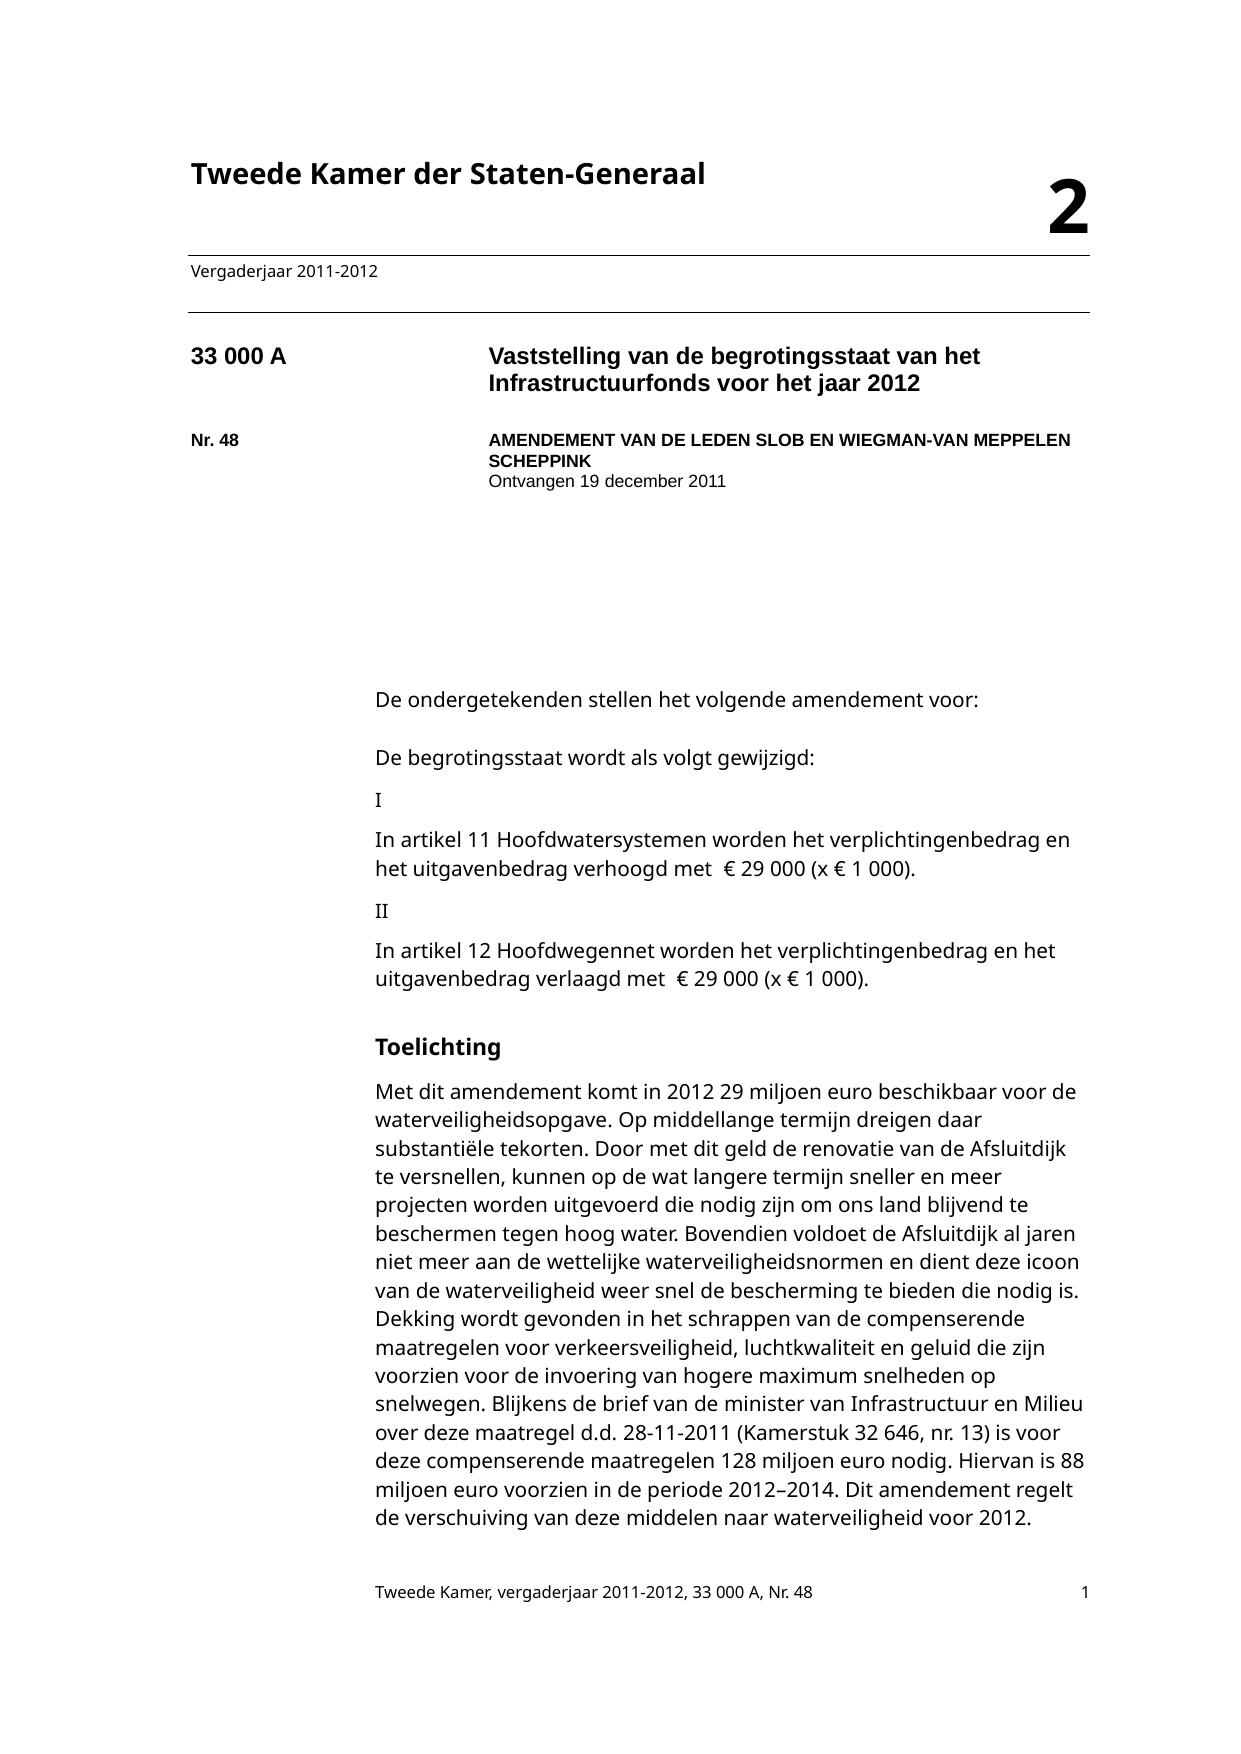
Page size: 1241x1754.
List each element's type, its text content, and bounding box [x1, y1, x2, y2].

text II [375, 897, 1090, 924]
table_cell Nr. 48 [188, 427, 485, 566]
text In artikel 12 Hoofdwegennet worden het verplichtingenbedrag en het uitgavenbedrag verlaagd met € 29 000 (x € 1 000). [375, 936, 1090, 993]
table_cell 33 000 A [188, 339, 485, 427]
table_cell Vaststelling van de begrotingsstaat van het Infrastructuurfonds voor het jaar 2012 [485, 339, 1090, 427]
text Met dit amendement komt in 2012 29 miljoen euro beschikbaar voor de waterveiligheidsopgave. Op middellange termijn dreigen daar substantiële tekorten. Door met dit geld de renovatie van de Afsluitdijk te versnellen, kunnen op de wat langere termijn sneller en meer projecten worden uitgevoerd die nodig zijn om ons land blijvend te beschermen tegen hoog water. Bovendien voldoet de Afsluitdijk al jaren niet meer aan de wettelijke waterveiligheidsnormen en dient deze icoon van de waterveiligheid weer snel de bescherming te bieden die nodig is. [375, 1077, 1090, 1304]
table_cell [188, 313, 485, 339]
table_cell [485, 313, 1090, 339]
table_cell AMENDEMENT VAN DE LEDEN SLOB EN WIEGMAN-VAN MEPPELEN SCHEPPINK Ontvangen 19 december 2011 [485, 427, 1090, 566]
text Dekking wordt gevonden in het schrappen van de compenserende maatregelen voor verkeersveiligheid, luchtkwaliteit en geluid die zijn voorzien voor de invoering van hogere maximum snelheden op snelwegen. Blijkens de brief van de minister van Infrastructuur en Milieu over deze maatregel d.d. 28-11-2011 (Kamerstuk 32 646, nr. 13) is voor deze compenserende maatregelen 128 miljoen euro nodig. Hiervan is 88 miljoen euro voorzien in de periode 2012–2014. Dit amendement regelt de verschuiving van deze middelen naar waterveiligheid voor 2012. [375, 1304, 1090, 1532]
table_cell Vergaderjaar 2011-2012 [188, 256, 485, 312]
table_header Tweede Kamer der Staten-Generaal [188, 150, 909, 255]
text I [375, 787, 1090, 814]
text De begrotingsstaat wordt als volgt gewijzigd: [375, 743, 1090, 772]
table_cell [485, 256, 1090, 312]
table_header 2 [910, 150, 1090, 255]
text De ondergetekenden stellen het volgende amendement voor: [375, 685, 1090, 713]
text In artikel 11 Hoofdwatersystemen worden het verplichtingenbedrag en het uitgavenbedrag verhoogd met € 29 000 (x € 1 000). [375, 826, 1090, 882]
subtitle Toelichting [375, 1031, 1090, 1062]
